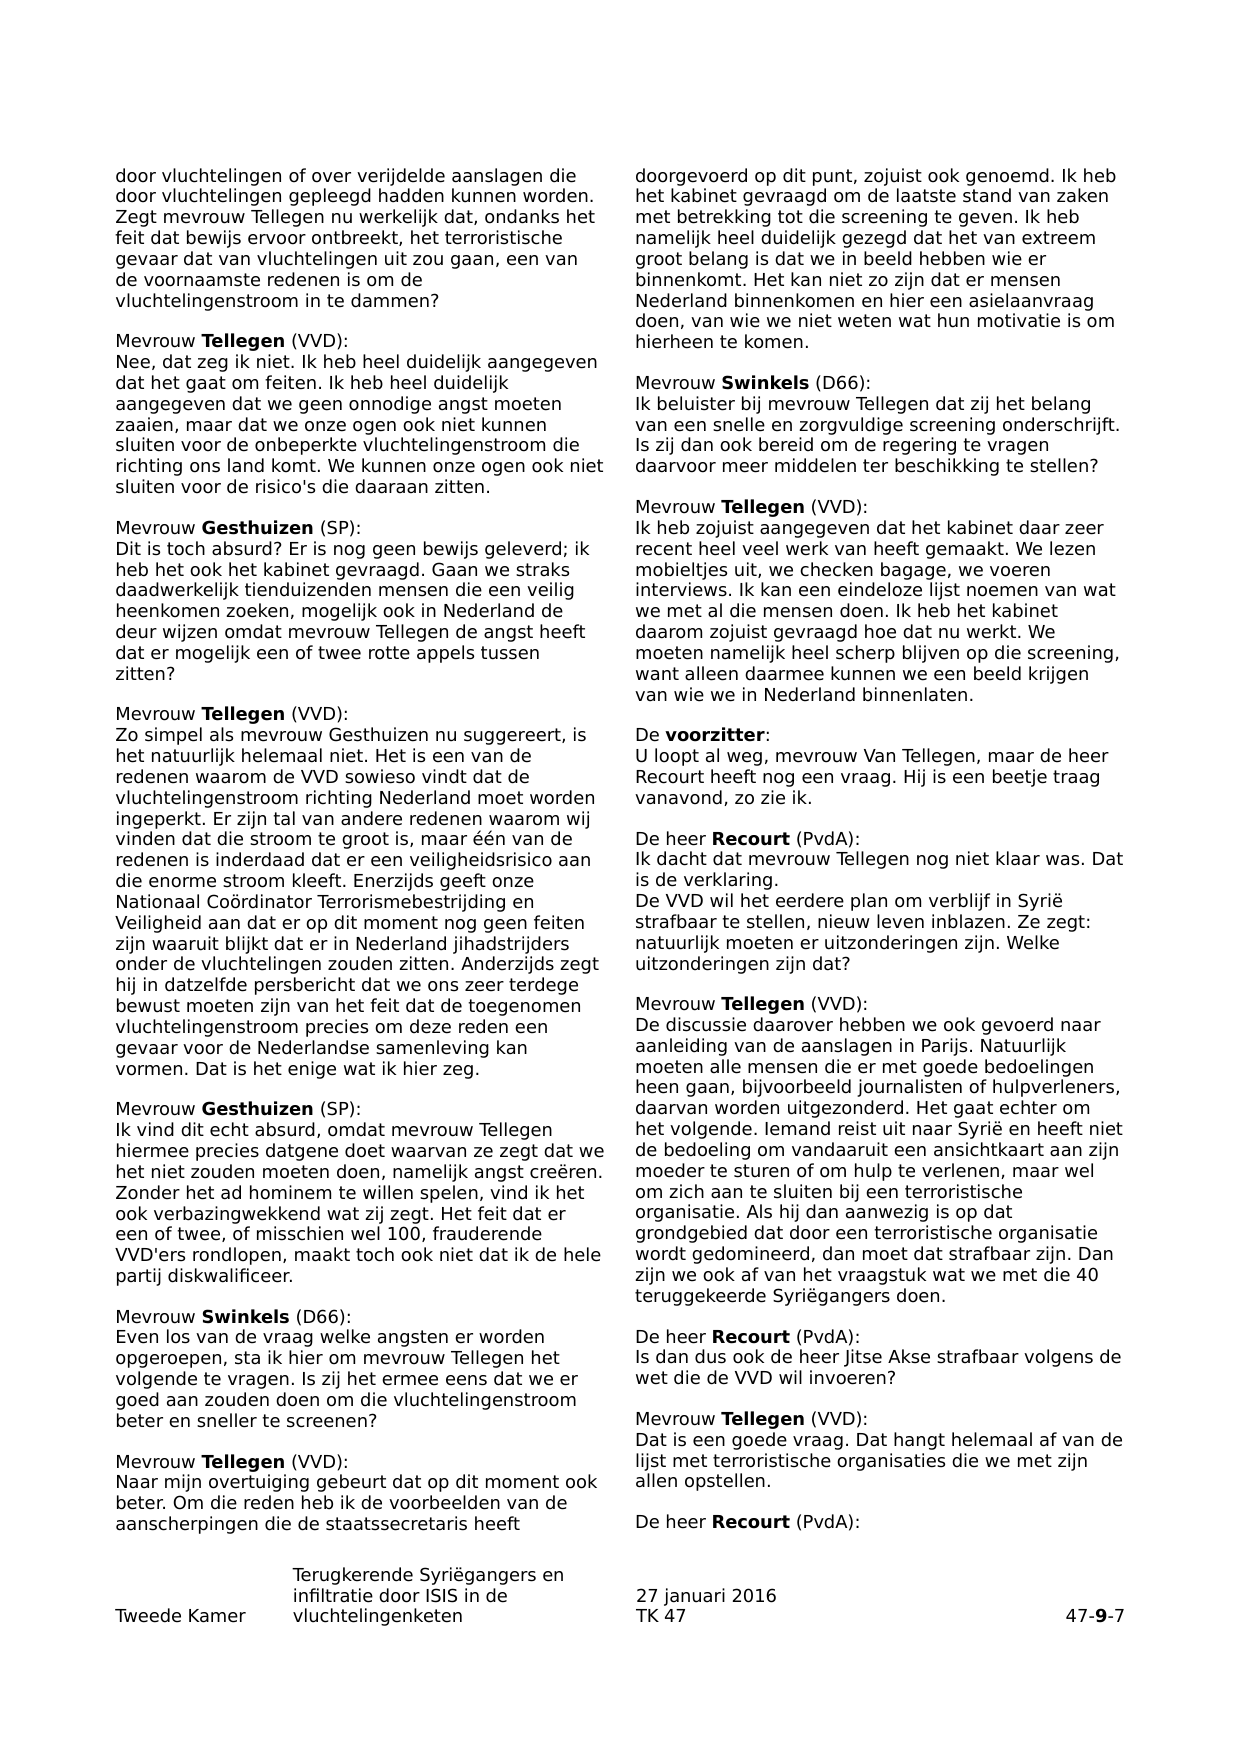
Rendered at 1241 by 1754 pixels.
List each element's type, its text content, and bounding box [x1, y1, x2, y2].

text Nee, dat zeg ik niet. Ik heb heel duidelijk aangegeven dat het gaat om feiten. Ik heb heel duidelijk aangegeven dat we geen onnodige angst moeten zaaien, maar dat we onze ogen ook niet kunnen sluiten voor de onbeperkte vluchtelingenstroom die richting ons land komt. We kunnen onze ogen ook niet sluiten voor de risico's die daaraan zitten. [115, 352, 605, 498]
text Mevrouw Tellegen (VVD): [115, 331, 605, 352]
text De heer Recourt (PvdA): [635, 1326, 1125, 1347]
text doorgevoerd op dit punt, zojuist ook genoemd. Ik heb het kabinet gevraagd om de laatste stand van zaken met betrekking tot die screening te geven. Ik heb namelijk heel duidelijk gezegd dat het van extreem groot belang is dat we in beeld hebben wie er binnenkomt. Het kan niet zo zijn dat er mensen Nederland binnenkomen en hier een asielaanvraag doen, van wie we niet weten wat hun motivatie is om hierheen te komen. [635, 165, 1125, 353]
text De discussie daarover hebben we ook gevoerd naar aanleiding van de aanslagen in Parijs. Natuurlijk moeten alle mensen die er met goede bedoelingen heen gaan, bijvoorbeeld journalisten of hulpverleners, daarvan worden uitgezonderd. Het gaat echter om het volgende. Iemand reist uit naar Syrië en heeft niet de bedoeling om vandaaruit een ansichtkaart aan zijn moeder te sturen of om hulp te verlenen, maar wel om zich aan te sluiten bij een terroristische organisatie. Als hij dan aanwezig is op dat grondgebied dat door een terroristische organisatie wordt gedomineerd, dan moet dat strafbaar zijn. Dan zijn we ook af van het vraagstuk wat we met die 40 teruggekeerde Syriëgangers doen. [635, 1015, 1125, 1306]
text U loopt al weg, mevrouw Van Tellegen, maar de heer Recourt heeft nog een vraag. Hij is een beetje traag vanavond, zo zie ik. [635, 746, 1125, 808]
text door vluchtelingen of over verijdelde aanslagen die door vluchtelingen gepleegd hadden kunnen worden. Zegt mevrouw Tellegen nu werkelijk dat, ondanks het feit dat bewijs ervoor ontbreekt, het terroristische gevaar dat van vluchtelingen uit zou gaan, een van de voornaamste redenen is om de vluchtelingenstroom in te dammen? [115, 165, 605, 311]
text De voorzitter: [635, 725, 1125, 746]
text Ik vind dit echt absurd, omdat mevrouw Tellegen hiermee precies datgene doet waarvan ze zegt dat we het niet zouden moeten doen, namelijk angst creëren. Zonder het ad hominem te willen spelen, vind ik het ook verbazingwekkend wat zij zegt. Het feit dat er een of twee, of misschien wel 100, frauderende VVD'ers rondlopen, maakt toch ook niet dat ik de hele partij diskwalificeer. [115, 1120, 605, 1287]
text Mevrouw Swinkels (D66): [635, 373, 1125, 393]
text Dit is toch absurd? Er is nog geen bewijs geleverd; ik heb het ook het kabinet gevraagd. Gaan we straks daadwerkelijk tienduizenden mensen die een veilig heenkomen zoeken, mogelijk ook in Nederland de deur wijzen omdat mevrouw Tellegen de angst heeft dat er mogelijk een of twee rotte appels tussen zitten? [115, 538, 605, 684]
text Mevrouw Gesthuizen (SP): [115, 518, 605, 538]
text Is dan dus ook de heer Jitse Akse strafbaar volgens de wet die de VVD wil invoeren? [635, 1347, 1125, 1389]
text Mevrouw Tellegen (VVD): [635, 1409, 1125, 1429]
text Naar mijn overtuiging gebeurt dat op dit moment ook beter. Om die reden heb ik de voorbeelden van de aanscherpingen die de staatssecretaris heeft [115, 1472, 605, 1535]
text De heer Recourt (PvdA): [635, 828, 1125, 849]
text De heer Recourt (PvdA): [635, 1512, 1125, 1533]
text Dat is een goede vraag. Dat hangt helemaal af van de lijst met terroristische organisaties die we met zijn allen opstellen. [635, 1429, 1125, 1492]
text Mevrouw Tellegen (VVD): [635, 994, 1125, 1015]
text Ik heb zojuist aangegeven dat het kabinet daar zeer recent heel veel werk van heeft gemaakt. We lezen mobieltjes uit, we checken bagage, we voeren interviews. Ik kan een eindeloze lijst noemen van wat we met al die mensen doen. Ik heb het kabinet daarom zojuist gevraagd hoe dat nu werkt. We moeten namelijk heel scherp blijven op die screening, want alleen daarmee kunnen we een beeld krijgen van wie we in Nederland binnenlaten. [635, 518, 1125, 705]
text Ik beluister bij mevrouw Tellegen dat zij het belang van een snelle en zorgvuldige screening onderschrijft. Is zij dan ook bereid om de regering te vragen daarvoor meer middelen ter beschikking te stellen? [635, 393, 1125, 477]
text Mevrouw Gesthuizen (SP): [115, 1099, 605, 1120]
text Mevrouw Tellegen (VVD): [115, 1451, 605, 1472]
text De VVD wil het eerdere plan om verblijf in Syrië strafbaar te stellen, nieuw leven inblazen. Ze zegt: natuurlijk moeten er uitzonderingen zijn. Welke uitzonderingen zijn dat? [635, 891, 1125, 974]
text Zo simpel als mevrouw Gesthuizen nu suggereert, is het natuurlijk helemaal niet. Het is een van de redenen waarom de VVD sowieso vindt dat de vluchtelingenstroom richting Nederland moet worden ingeperkt. Er zijn tal van andere redenen waarom wij vinden dat die stroom te groot is, maar één van de redenen is inderdaad dat er een veiligheidsrisico aan die enorme stroom kleeft. Enerzijds geeft onze Nationaal Coördinator Terrorismebestrijding en Veiligheid aan dat er op dit moment nog geen feiten zijn waaruit blijkt dat er in Nederland jihadstrijders onder de vluchtelingen zouden zitten. Anderzijds zegt hij in datzelfde persbericht dat we ons zeer terdege bewust moeten zijn van het feit dat de toegenomen vluchtelingenstroom precies om deze reden een gevaar voor de Nederlandse samenleving kan vormen. Dat is het enige wat ik hier zeg. [115, 725, 605, 1079]
text Mevrouw Swinkels (D66): [115, 1307, 605, 1327]
text Mevrouw Tellegen (VVD): [635, 497, 1125, 518]
text Even los van de vraag welke angsten er worden opgeroepen, sta ik hier om mevrouw Tellegen het volgende te vragen. Is zij het ermee eens dat we er goed aan zouden doen om die vluchtelingenstroom beter en sneller te screenen? [115, 1327, 605, 1431]
text Mevrouw Tellegen (VVD): [115, 704, 605, 725]
text Ik dacht dat mevrouw Tellegen nog niet klaar was. Dat is de verklaring. [635, 849, 1125, 891]
